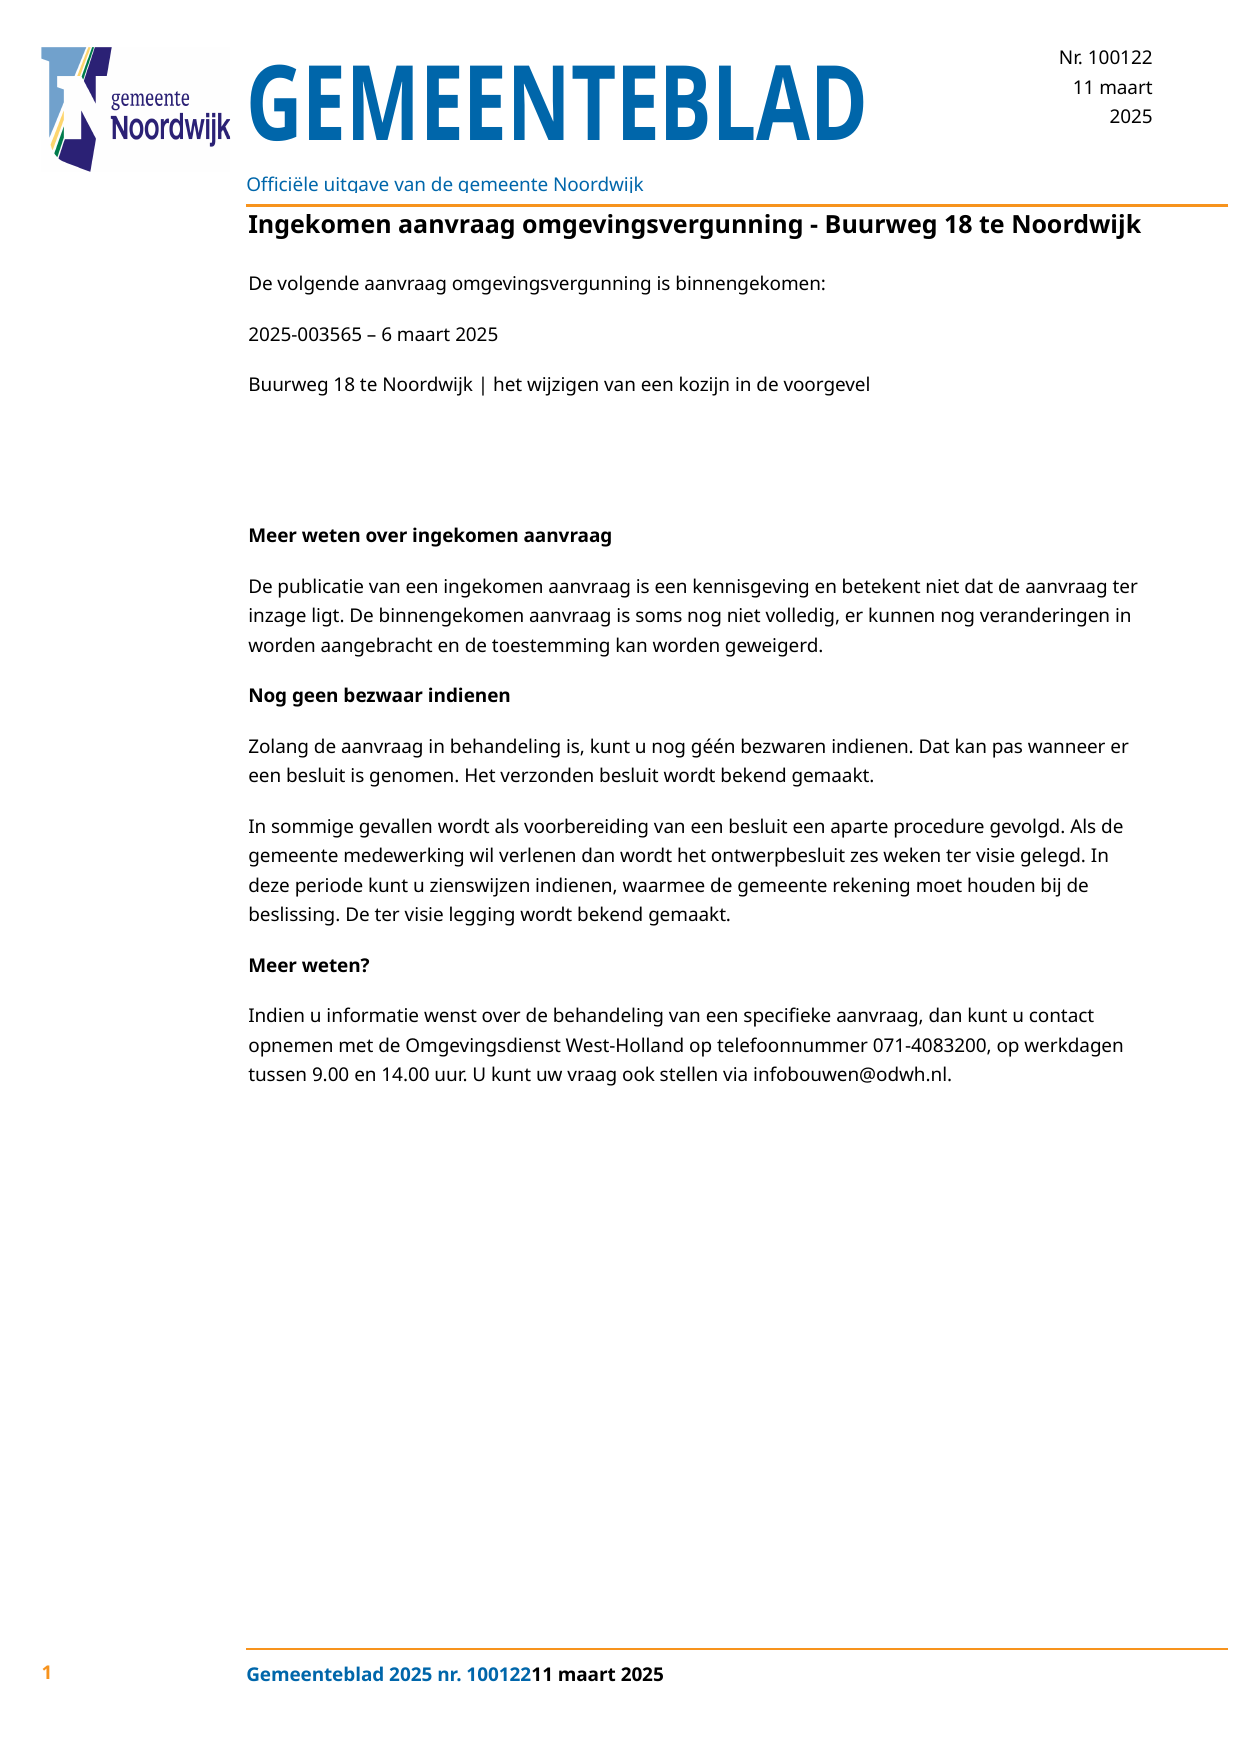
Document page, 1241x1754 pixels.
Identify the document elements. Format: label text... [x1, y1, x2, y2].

text Meer weten? [248, 952, 1152, 978]
picture [41, 47, 231, 172]
text Ingekomen aanvraag omgevingsvergunning - Buurweg 18 te Noordwijk [248, 207, 1152, 241]
text 2025-003565 – 6 maart 2025 [248, 321, 1152, 346]
text Nog geen bezwaar indienen [248, 682, 1152, 708]
text Buurweg 18 te Noordwijk | het wijzigen van een kozijn in de voorgevel [248, 371, 1152, 397]
text De volgende aanvraag omgevingsvergunning is binnengekomen: [248, 270, 1152, 296]
text Meer weten over ingekomen aanvraag [248, 522, 1152, 548]
text In sommige gevallen wordt als voorbereiding van een besluit een aparte procedure gevolgd. Als de gemeente medewerking wil verlenen dan wordt het ontwerpbesluit zes weken ter visie gelegd. In deze periode kunt u zienswijzen indienen, waarmee de gemeente rekening moet houden bij de beslissing. De ter visie legging wordt bekend gemaakt. [248, 813, 1152, 927]
text Zolang de aanvraag in behandeling is, kunt u nog géén bezwaren indienen. Dat kan pas wanneer er een besluit is genomen. Het verzonden besluit wordt bekend gemaakt. [248, 733, 1152, 788]
text De publicatie van een ingekomen aanvraag is een kennisgeving en betekent niet dat de aanvraag ter inzage ligt. De binnengekomen aanvraag is soms nog niet volledig, er kunnen nog veranderingen in worden aangebracht en de toestemming kan worden geweigerd. [248, 573, 1152, 658]
text Indien u informatie wenst over de behandeling van een specifieke aanvraag, dan kunt u contact opnemen met de Omgevingsdienst West-Holland op telefoonnummer 071-4083200, op werkdagen tussen 9.00 en 14.00 uur. U kunt uw vraag ook stellen via infobouwen@odwh.nl. [248, 1002, 1152, 1087]
